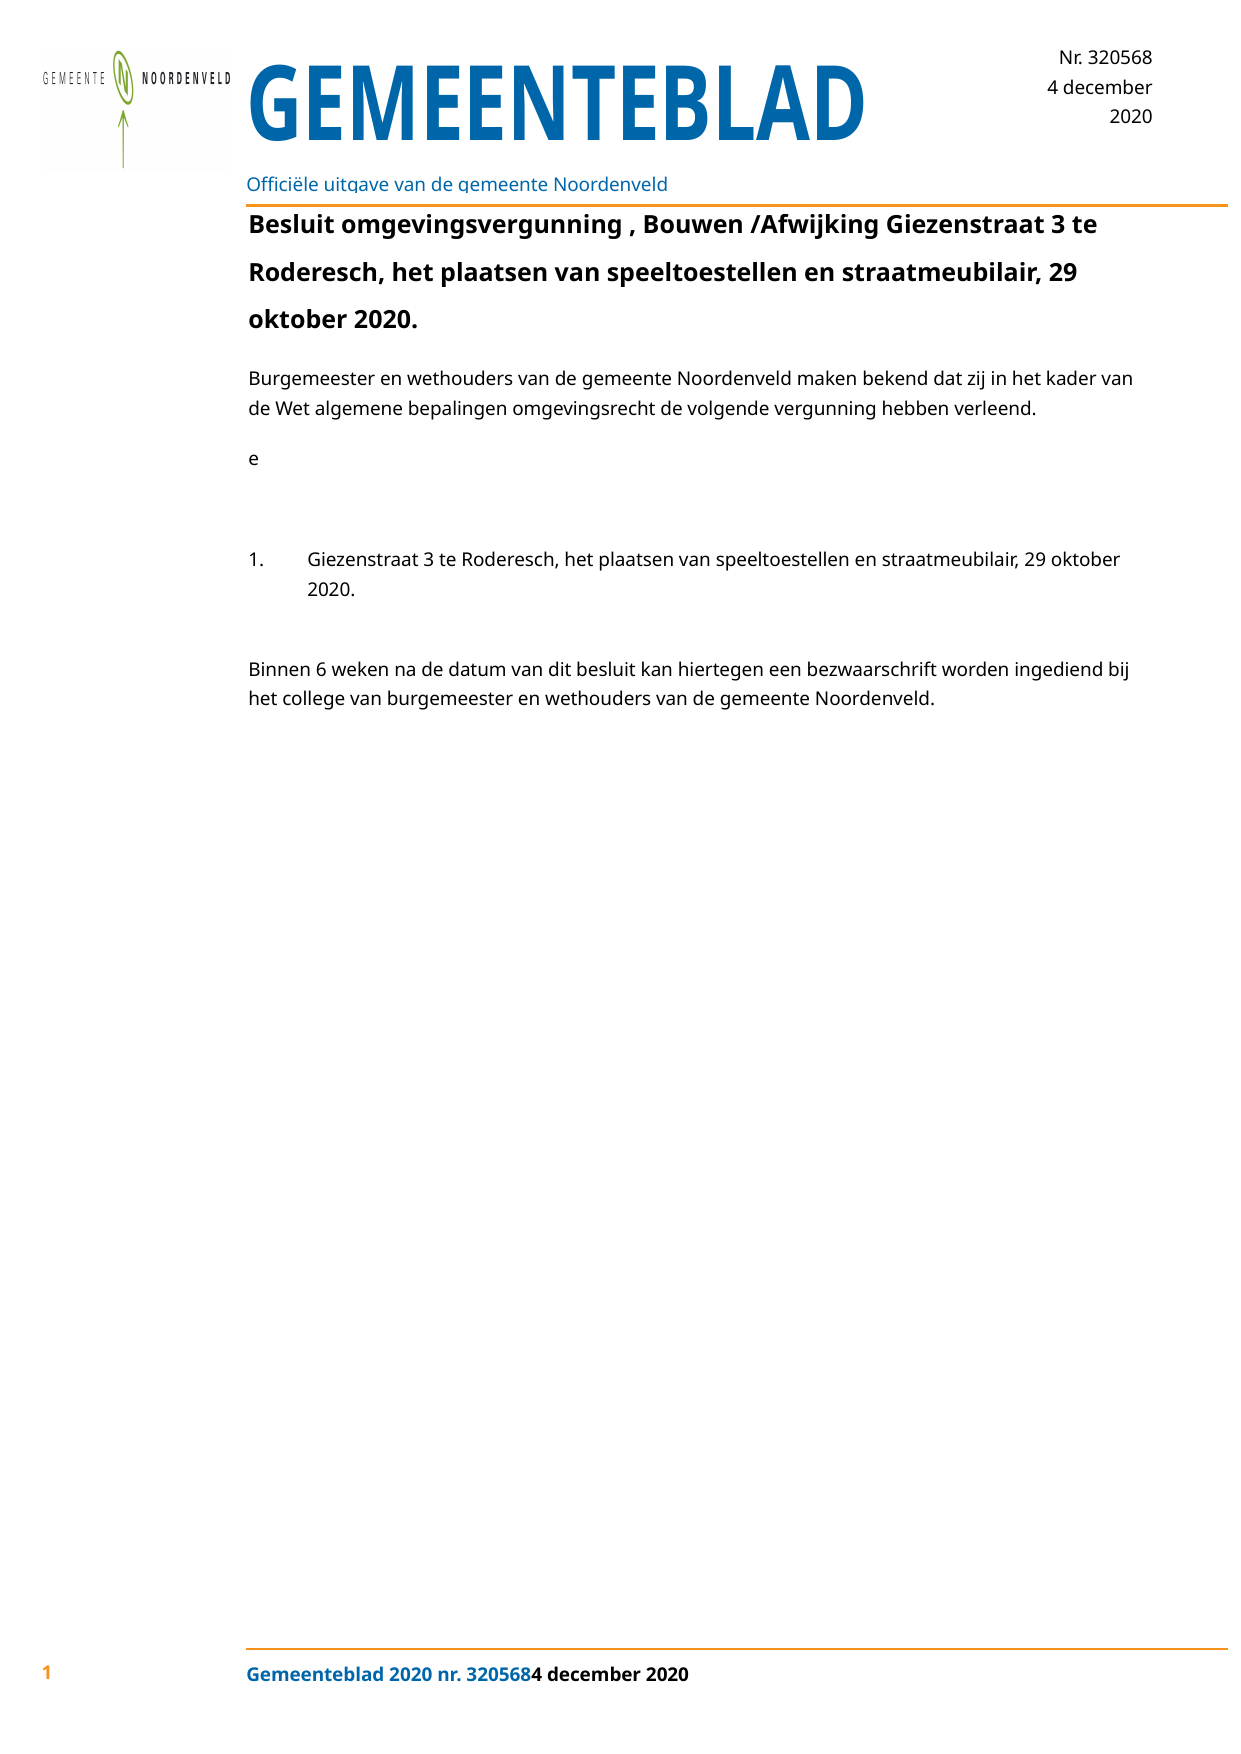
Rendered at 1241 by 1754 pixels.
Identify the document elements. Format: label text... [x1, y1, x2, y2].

text Besluit omgevingsvergunning , Bouwen /Afwijking Giezenstraat 3 te Roderesch, het plaatsen van speeltoestellen en straatmeubilair, 29 oktober 2020. [248, 207, 1152, 336]
text Binnen 6 weken na de datum van dit besluit kan hiertegen een bezwaarschrift worden ingediend bij het college van burgemeester en wethouders van de gemeente Noordenveld. [248, 656, 1152, 711]
text Burgemeester en wethouders van de gemeente Noordenveld maken bekend dat zij in het kader van de Wet algemene bepalingen omgevingsrecht de volgende vergunning hebben verleend. [248, 366, 1152, 421]
text e [248, 446, 1152, 471]
picture [41, 47, 231, 172]
list Giezenstraat 3 te Roderesch, het plaatsen van speeltoestellen en straatmeubilair, 29 oktober 2020. [248, 546, 1152, 602]
